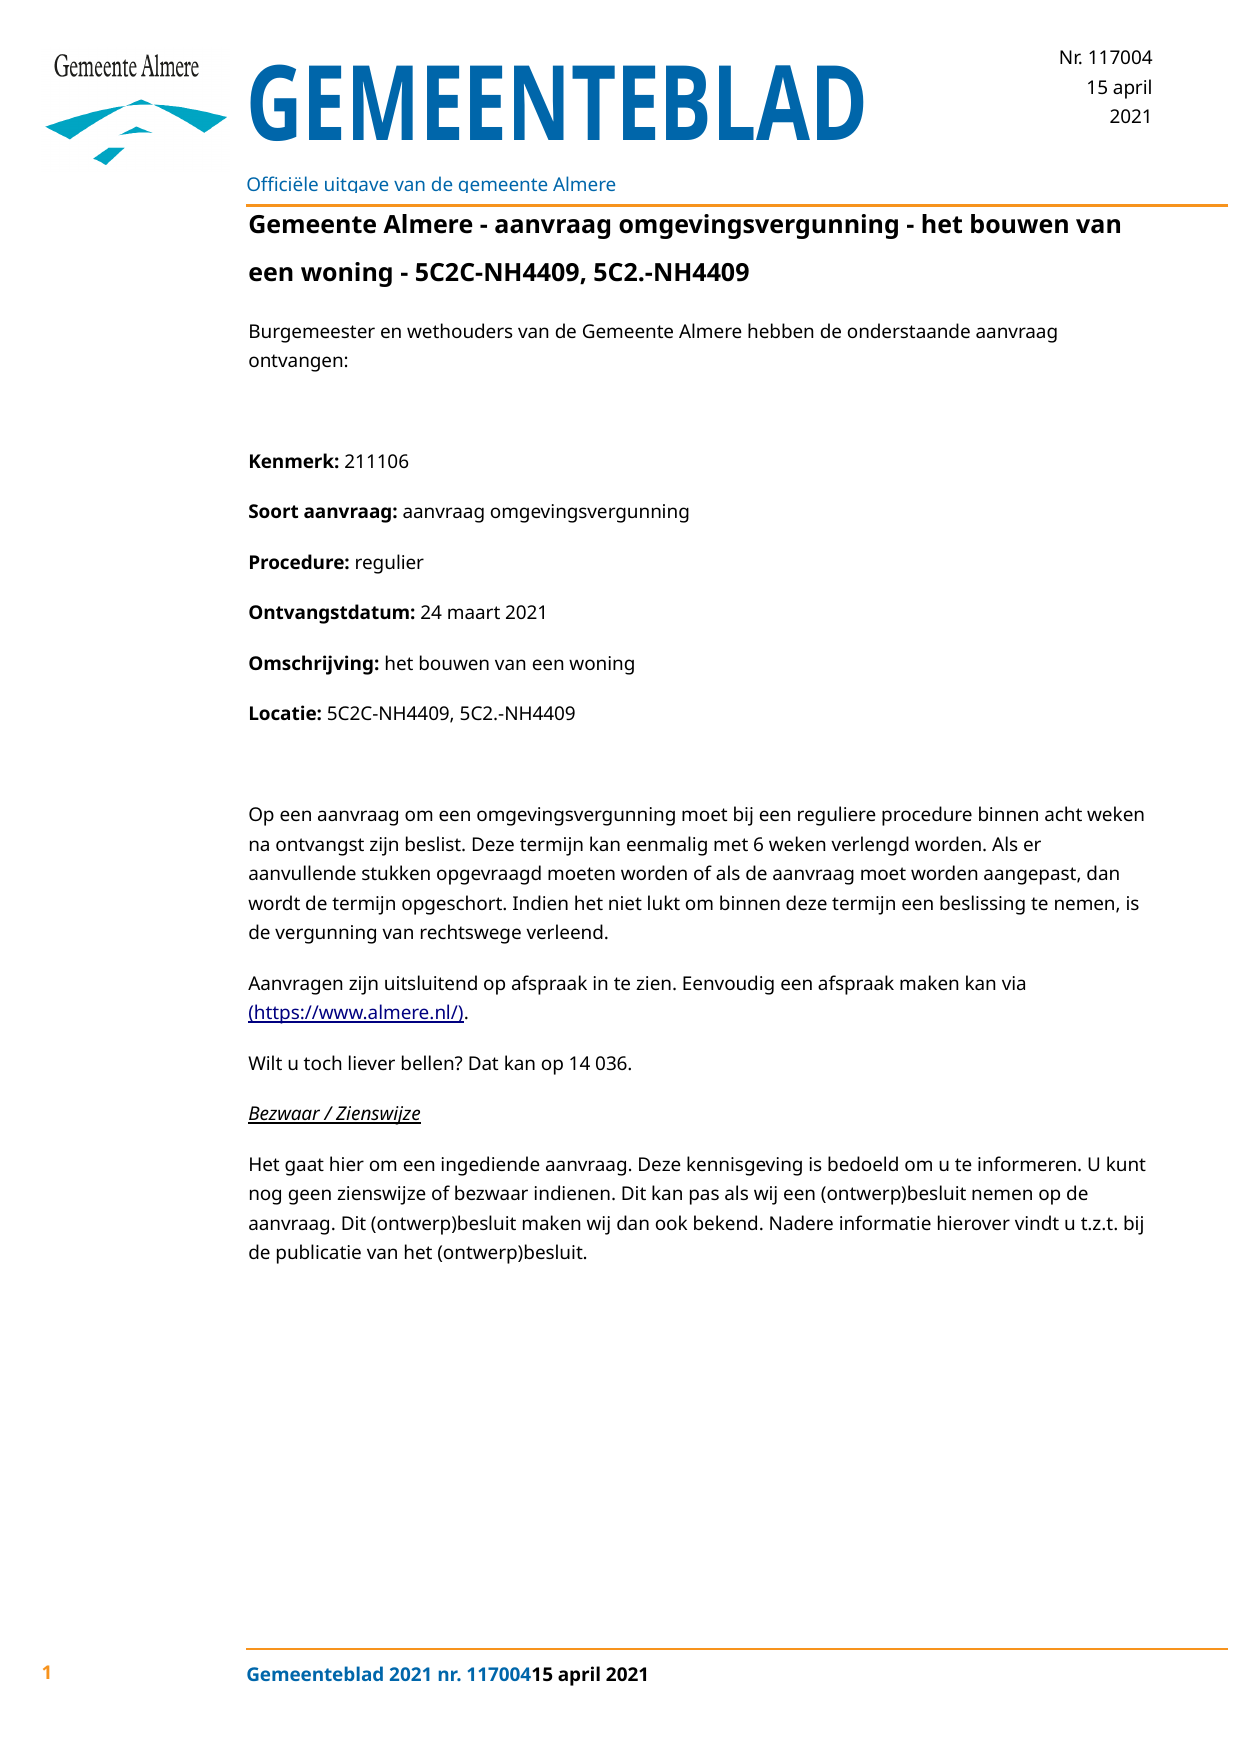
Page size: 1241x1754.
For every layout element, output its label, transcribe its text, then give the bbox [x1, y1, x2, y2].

text Locatie: 5C2C-NH4409, 5C2.-NH4409 [248, 700, 1152, 726]
text Bezwaar / Zienswijze [248, 1100, 1152, 1126]
picture [41, 47, 231, 172]
text Burgemeester en wethouders van de Gemeente Almere hebben de onderstaande aanvraag ontvangen: [248, 318, 1152, 373]
text Het gaat hier om een ingediende aanvraag. Deze kennisgeving is bedoeld om u te informeren. U kunt nog geen zienswijze of bezwaar indienen. Dit kan pas als wij een (ontwerp)besluit nemen op de aanvraag. Dit (ontwerp)besluit maken wij dan ook bekend. Nadere informatie hierover vindt u t.z.t. bij de publicatie van het (ontwerp)besluit. [248, 1151, 1152, 1265]
text Omschrijving: het bouwen van een woning [248, 650, 1152, 676]
text Ontvangstdatum: 24 maart 2021 [248, 599, 1152, 625]
text Procedure: regulier [248, 549, 1152, 575]
text Op een aanvraag om een omgevingsvergunning moet bij een reguliere procedure binnen acht weken na ontvangst zijn beslist. Deze termijn kan eenmalig met 6 weken verlengd worden. Als er aanvullende stukken opgevraagd moeten worden of als de aanvraag moet worden aangepast, dan wordt de termijn opgeschort. Indien het niet lukt om binnen deze termijn een beslissing te nemen, is de vergunning van rechtswege verleend. [248, 801, 1152, 945]
text Wilt u toch liever bellen? Dat kan op 14 036. [248, 1050, 1152, 1076]
text Soort aanvraag: aanvraag omgevingsvergunning [248, 499, 1152, 524]
text Kenmerk: 211106 [248, 448, 1152, 474]
text Aanvragen zijn uitsluitend op afspraak in te zien. Eenvoudig een afspraak maken kan via (https://www.almere.nl/). [248, 970, 1152, 1025]
text Gemeente Almere - aanvraag omgevingsvergunning - het bouwen van een woning - 5C2C-NH4409, 5C2.-NH4409 [248, 207, 1152, 288]
